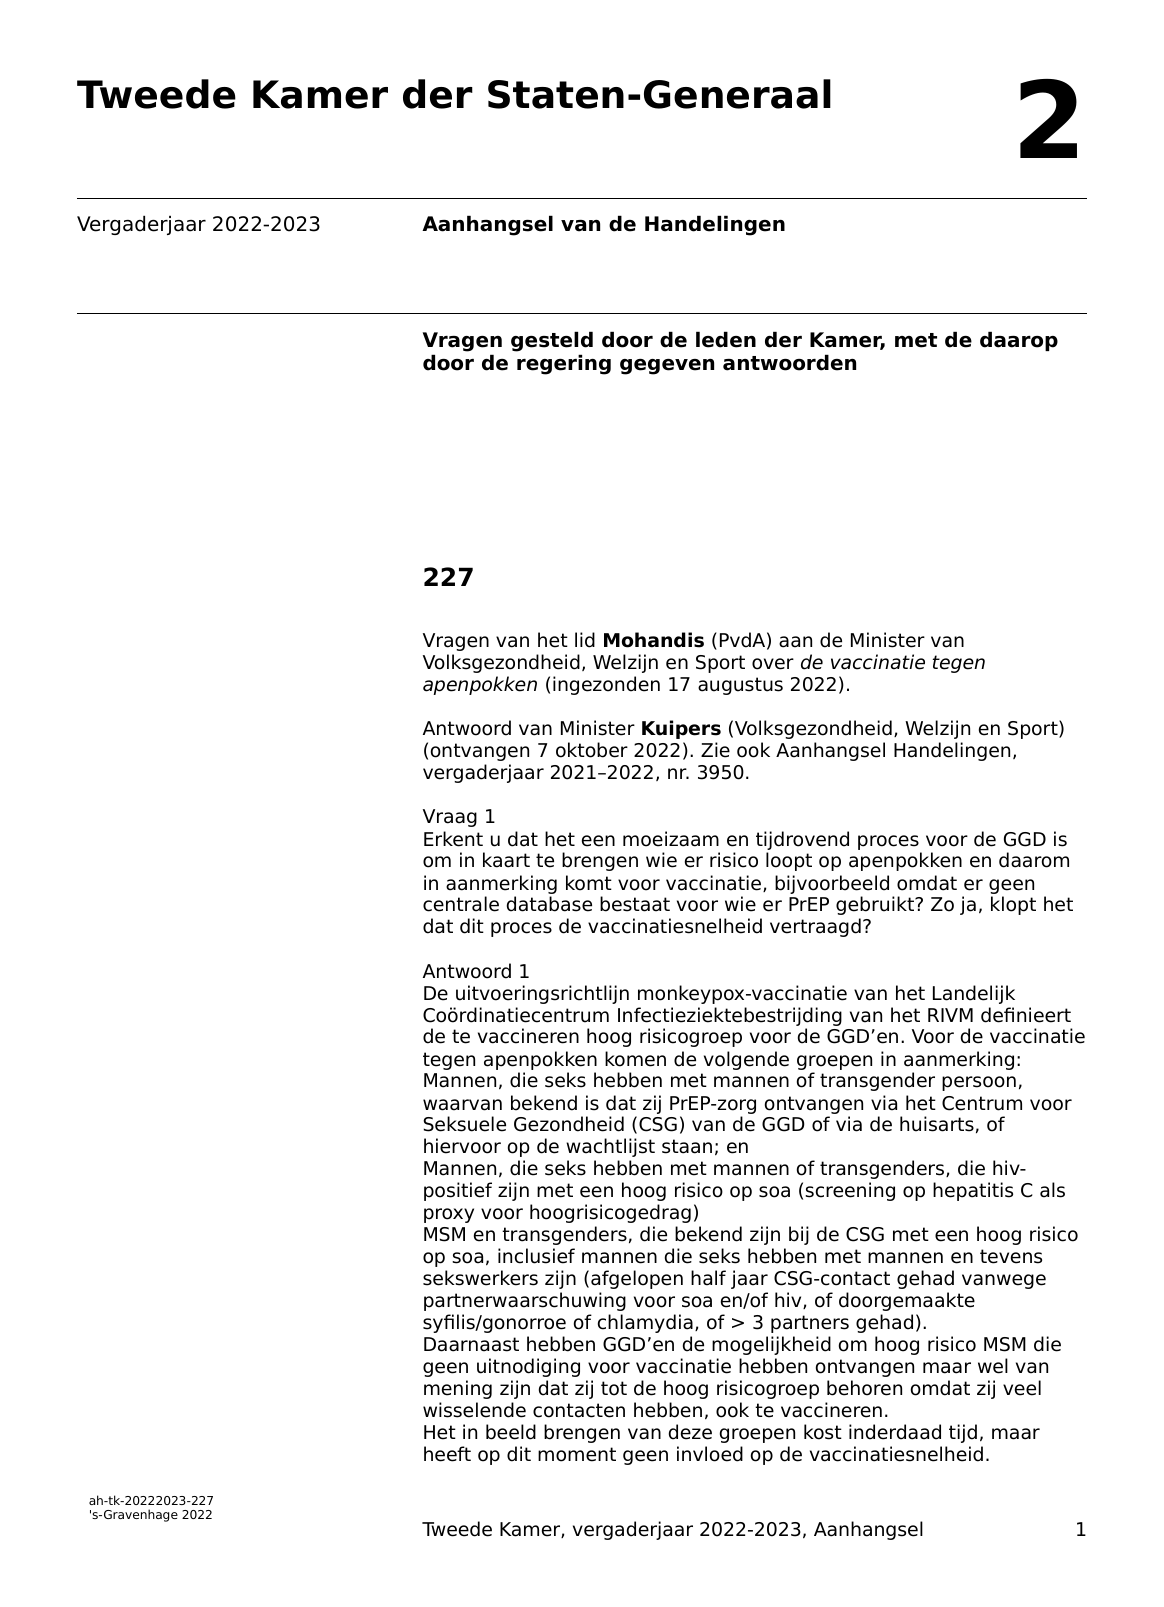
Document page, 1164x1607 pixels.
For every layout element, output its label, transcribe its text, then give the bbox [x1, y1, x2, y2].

text Antwoord van Minister Kuipers (Volksgezondheid, Welzijn en Sport) (ontvangen 7 oktober 2022). Zie ook Aanhangsel Handelingen, vergaderjaar 2021–2022, nr. 3950. [422, 718, 1087, 784]
table_header 2 [886, 59, 1087, 198]
text ah-tk-20222023-227 [88, 1494, 323, 1508]
text Vragen van het lid Mohandis (PvdA) aan de Minister van Volksgezondheid, Welzijn en Sport over de vaccinatie tegen apenpokken (ingezonden 17 augustus 2022). [422, 630, 1087, 696]
table_cell Vergaderjaar 2022-2023 [77, 199, 422, 313]
table_header Tweede Kamer der Staten-Generaal [77, 59, 886, 198]
text Antwoord 1 [422, 961, 1087, 982]
text 's-Gravenhage 2022 [88, 1508, 323, 1522]
text Mannen, die seks hebben met mannen of transgender persoon, waarvan bekend is dat zij PrEP-zorg ontvangen via het Centrum voor Seksuele Gezondheid (CSG) van de GGD of via de huisarts, of hiervoor op de wachtlijst staan; en [422, 1070, 1087, 1158]
text Daarnaast hebben GGD’en de mogelijkheid om hoog risico MSM die geen uitnodiging voor vaccinatie hebben ontvangen maar wel van mening zijn dat zij tot de hoog risicogroep behoren omdat zij veel wisselende contacten hebben, ook te vaccineren. [422, 1334, 1087, 1422]
text MSM en transgenders, die bekend zijn bij de CSG met een hoog risico op soa, inclusief mannen die seks hebben met mannen en tevens sekswerkers zijn (afgelopen half jaar CSG-contact gehad vanwege partnerwaarschuwing voor soa en/of hiv, of doorgemaakte syfilis/gonorroe of chlamydia, of > 3 partners gehad). [422, 1224, 1087, 1334]
table_cell Vragen gesteld door de leden der Kamer, met de daarop door de regering gegeven antwoorden [422, 314, 1087, 375]
text Vraag 1 [422, 806, 1087, 828]
table_cell [77, 314, 422, 375]
table_cell Aanhangsel van de Handelingen [422, 199, 1087, 313]
text Erkent u dat het een moeizaam en tijdrovend proces voor de GGD is om in kaart te brengen wie er risico loopt op apenpokken en daarom in aanmerking komt voor vaccinatie, bijvoorbeeld omdat er geen centrale database bestaat voor wie er PrEP gebruikt? Zo ja, klopt het dat dit proces de vaccinatiesnelheid vertraagd? [422, 828, 1087, 938]
text Het in beeld brengen van deze groepen kost inderdaad tijd, maar heeft op dit moment geen invloed op de vaccinatiesnelheid. [422, 1422, 1087, 1466]
text De uitvoeringsrichtlijn monkeypox-vaccinatie van het Landelijk Coördinatiecentrum Infectieziektebestrijding van het RIVM definieert de te vaccineren hoog risicogroep voor de GGD’en. Voor de vaccinatie tegen apenpokken komen de volgende groepen in aanmerking: [422, 982, 1087, 1070]
text 227 [422, 563, 1087, 592]
text Mannen, die seks hebben met mannen of transgenders, die hiv-positief zijn met een hoog risico op soa (screening op hepatitis C als proxy voor hoogrisicogedrag) [422, 1158, 1087, 1224]
